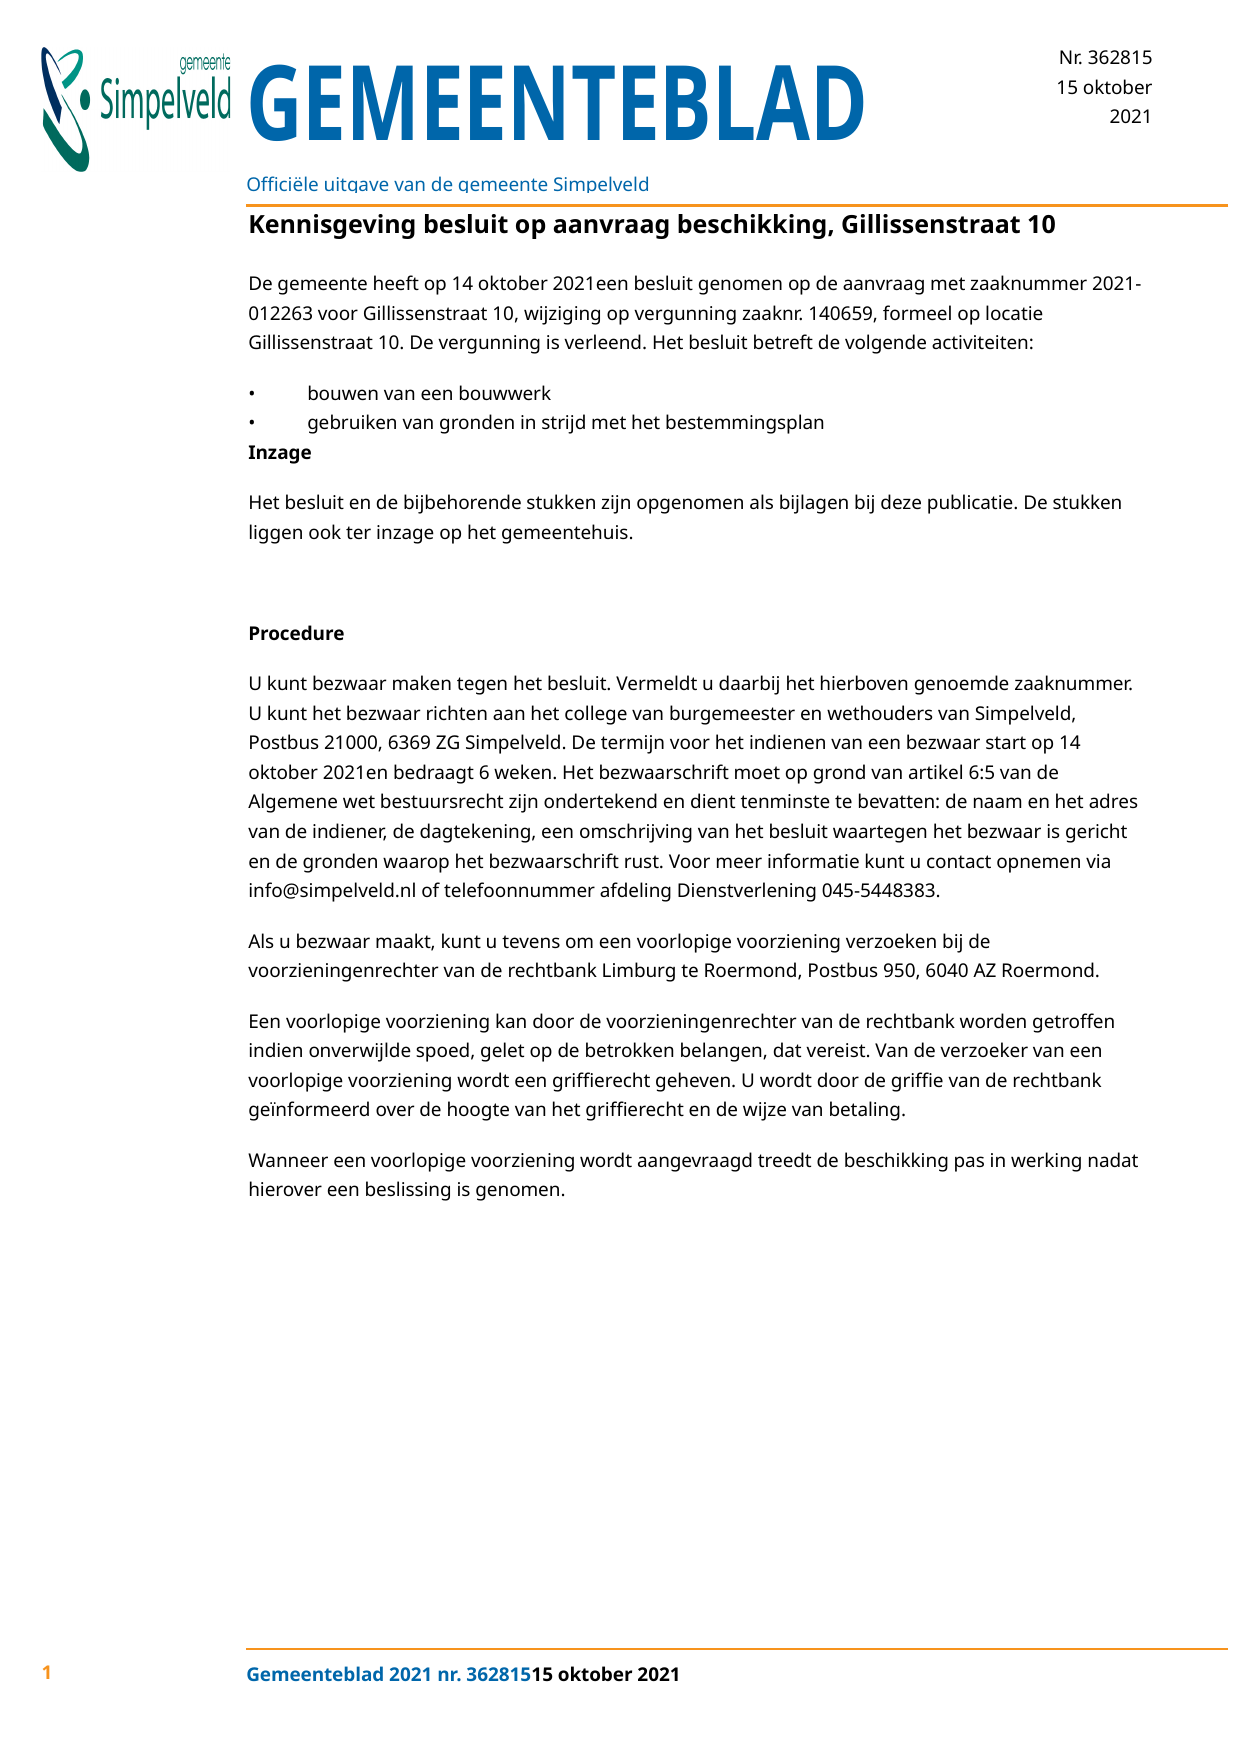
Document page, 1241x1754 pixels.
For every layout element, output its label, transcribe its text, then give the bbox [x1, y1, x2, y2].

text Als u bezwaar maakt, kunt u tevens om een voorlopige voorziening verzoeken bij de voorzieningenrechter van de rechtbank Limburg te Roermond, Postbus 950, 6040 AZ Roermond. [248, 928, 1152, 983]
text Inzage [248, 439, 1152, 465]
text De gemeente heeft op 14 oktober 2021een besluit genomen op de aanvraag met zaaknummer 2021-012263 voor Gillissenstraat 10, wijziging op vergunning zaaknr. 140659, formeel op locatie Gillissenstraat 10. De vergunning is verleend. Het besluit betreft de volgende activiteiten: [248, 270, 1152, 355]
picture [41, 47, 231, 172]
text Het besluit en de bijbehorende stukken zijn opgenomen als bijlagen bij deze publicatie. De stukken liggen ook ter inzage op het gemeentehuis. [248, 489, 1152, 545]
text U kunt bezwaar maken tegen het besluit. Vermeldt u daarbij het hierboven genoemde zaaknummer. U kunt het bezwaar richten aan het college van burgemeester en wethouders van Simpelveld, Postbus 21000, 6369 ZG Simpelveld. De termijn voor het indienen van een bezwaar start op 14 oktober 2021en bedraagt 6 weken. Het bezwaarschrift moet op grond van artikel 6:5 van de Algemene wet bestuursrecht zijn ondertekend en dient tenminste te bevatten: de naam en het adres van de indiener, de dagtekening, een omschrijving van het besluit waartegen het bezwaar is gericht en de gronden waarop het bezwaarschrift rust. Voor meer informatie kunt u contact opnemen via info@simpelveld.nl of telefoonnummer afdeling Dienstverlening 045-5448383. [248, 670, 1152, 903]
list gebruiken van gronden in strijd met het bestemmingsplan [248, 409, 1152, 435]
text Kennisgeving besluit op aanvraag beschikking, Gillissenstraat 10 [248, 207, 1152, 241]
text Een voorlopige voorziening kan door de voorzieningenrechter van de rechtbank worden getroffen indien onverwijlde spoed, gelet op de betrokken belangen, dat vereist. Van de verzoeker van een voorlopige voorziening wordt een griffierecht geheven. U wordt door de griffie van de rechtbank geïnformeerd over de hoogte van het griffierecht en de wijze van betaling. [248, 1008, 1152, 1122]
list bouwen van een bouwwerk [248, 380, 1152, 406]
text Procedure [248, 620, 1152, 646]
text Wanneer een voorlopige voorziening wordt aangevraagd treedt de beschikking pas in werking nadat hierover een beslissing is genomen. [248, 1147, 1152, 1202]
